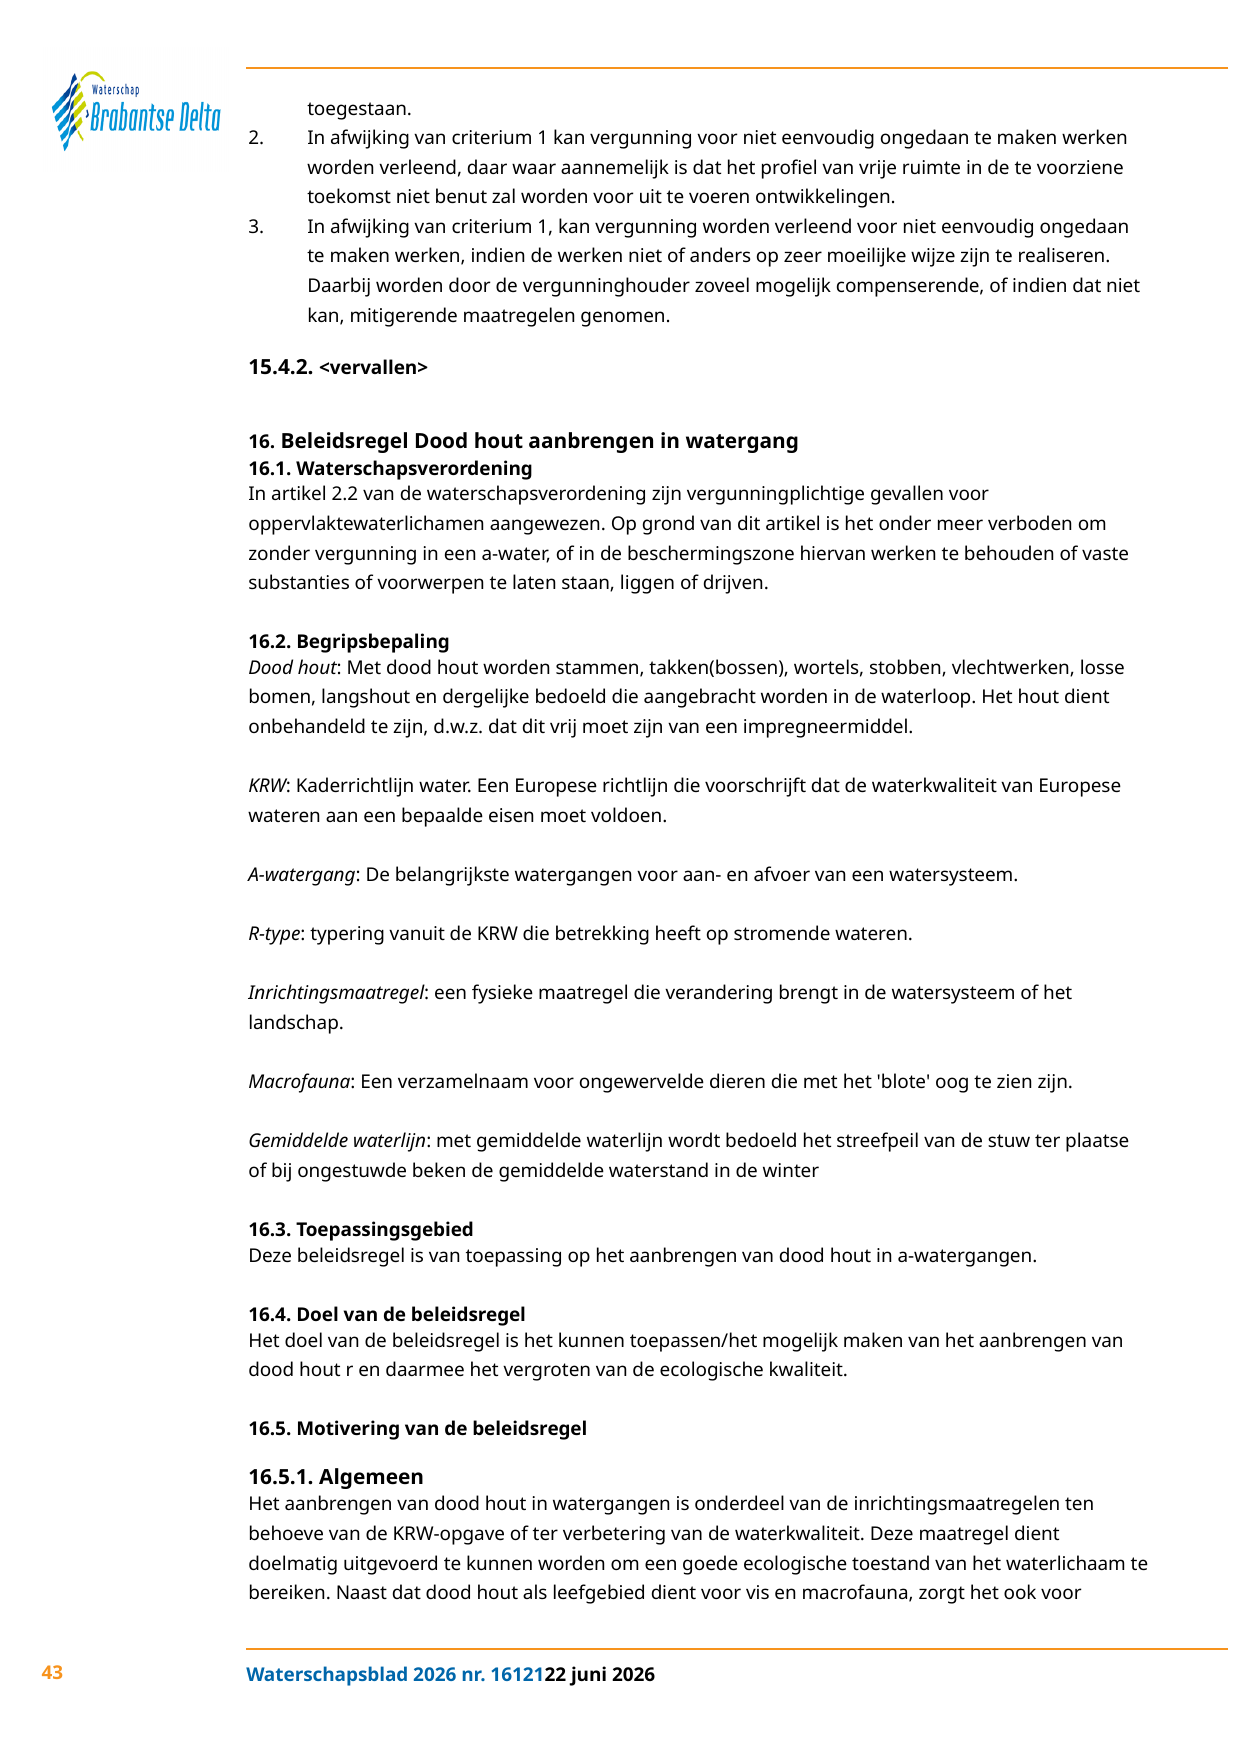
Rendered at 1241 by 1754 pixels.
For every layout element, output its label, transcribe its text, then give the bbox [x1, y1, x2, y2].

text KRW: Kaderrichtlijn water. Een Europese richtlijn die voorschrijft dat de waterkwaliteit van Europese wateren aan een bepaalde eisen moet voldoen. [248, 772, 1152, 828]
text 16.2. Begripsbepaling [248, 628, 1152, 654]
text In artikel 2.2 van de waterschapsverordening zijn vergunningplichtige gevallen voor oppervlaktewaterlichamen aangewezen. Op grond van dit artikel is het onder meer verboden om zonder vergunning in een a-water, of in de beschermingszone hiervan werken te behouden of vaste substanties of voorwerpen te laten staan, liggen of drijven. [248, 481, 1152, 595]
text R-type: typering vanuit de KRW die betrekking heeft op stromende wateren. [248, 920, 1152, 946]
text 16.4. Doel van de beleidsregel [248, 1301, 1152, 1327]
text Deze beleidsregel is van toepassing op het aanbrengen van dood hout in a-watergangen. [248, 1242, 1152, 1268]
text 16.1. Waterschapsverordening [248, 455, 1152, 481]
list toegestaan. [248, 95, 1152, 121]
text Macrofauna: Een verzamelnaam voor ongewervelde dieren die met het 'blote' oog te zien zijn. [248, 1068, 1152, 1094]
text A-watergang: De belangrijkste watergangen voor aan- en afvoer van een watersysteem. [248, 861, 1152, 887]
list In afwijking van criterium 1, kan vergunning worden verleend voor niet eenvoudig ongedaan te maken werken, indien de werken niet of anders op zeer moeilijke wijze zijn te realiseren. Daarbij worden door de vergunninghouder zoveel mogelijk compenserende, of indien dat niet kan, mitigerende maatregelen genomen. [248, 213, 1152, 328]
text Het doel van de beleidsregel is het kunnen toepassen/het mogelijk maken van het aanbrengen van dood hout r en daarmee het vergroten van de ecologische kwaliteit. [248, 1327, 1152, 1382]
text 16.5. Motivering van de beleidsregel [248, 1416, 1152, 1441]
list In afwijking van criterium 1 kan vergunning voor niet eenvoudig ongedaan te maken werken worden verleend, daar waar aannemelijk is dat het profiel van vrije ruimte in de te voorziene toekomst niet benut zal worden voor uit te voeren ontwikkelingen. [248, 124, 1152, 209]
text 16.5.1. Algemeen [248, 1462, 1152, 1491]
text Dood hout: Met dood hout worden stammen, takken(bossen), wortels, stobben, vlechtwerken, losse bomen, langshout en dergelijke bedoeld die aangebracht worden in de waterloop. Het hout dient onbehandeld te zijn, d.w.z. dat dit vrij moet zijn van een impregneermiddel. [248, 654, 1152, 739]
picture [41, 47, 231, 172]
text 16.3. Toepassingsgebied [248, 1216, 1152, 1242]
text Gemiddelde waterlijn: met gemiddelde waterlijn wordt bedoeld het streefpeil van de stuw ter plaatse of bij ongestuwde beken de gemiddelde waterstand in de winter [248, 1127, 1152, 1183]
text 16. Beleidsregel Dood hout aanbrengen in watergang [248, 426, 1152, 455]
text Het aanbrengen van dood hout in watergangen is onderdeel van de inrichtingsmaatregelen ten behoeve van de KRW-opgave of ter verbetering van de waterkwaliteit. Deze maatregel dient doelmatig uitgevoerd te kunnen worden om een goede ecologische toestand van het waterlichaam te bereiken. Naast dat dood hout als leefgebied dient voor vis en macrofauna, zorgt het ook voor [248, 1491, 1152, 1605]
text Inrichtingsmaatregel: een fysieke maatregel die verandering brengt in de watersysteem of het landschap. [248, 979, 1152, 1035]
text 15.4.2. <vervallen> [248, 352, 1152, 381]
